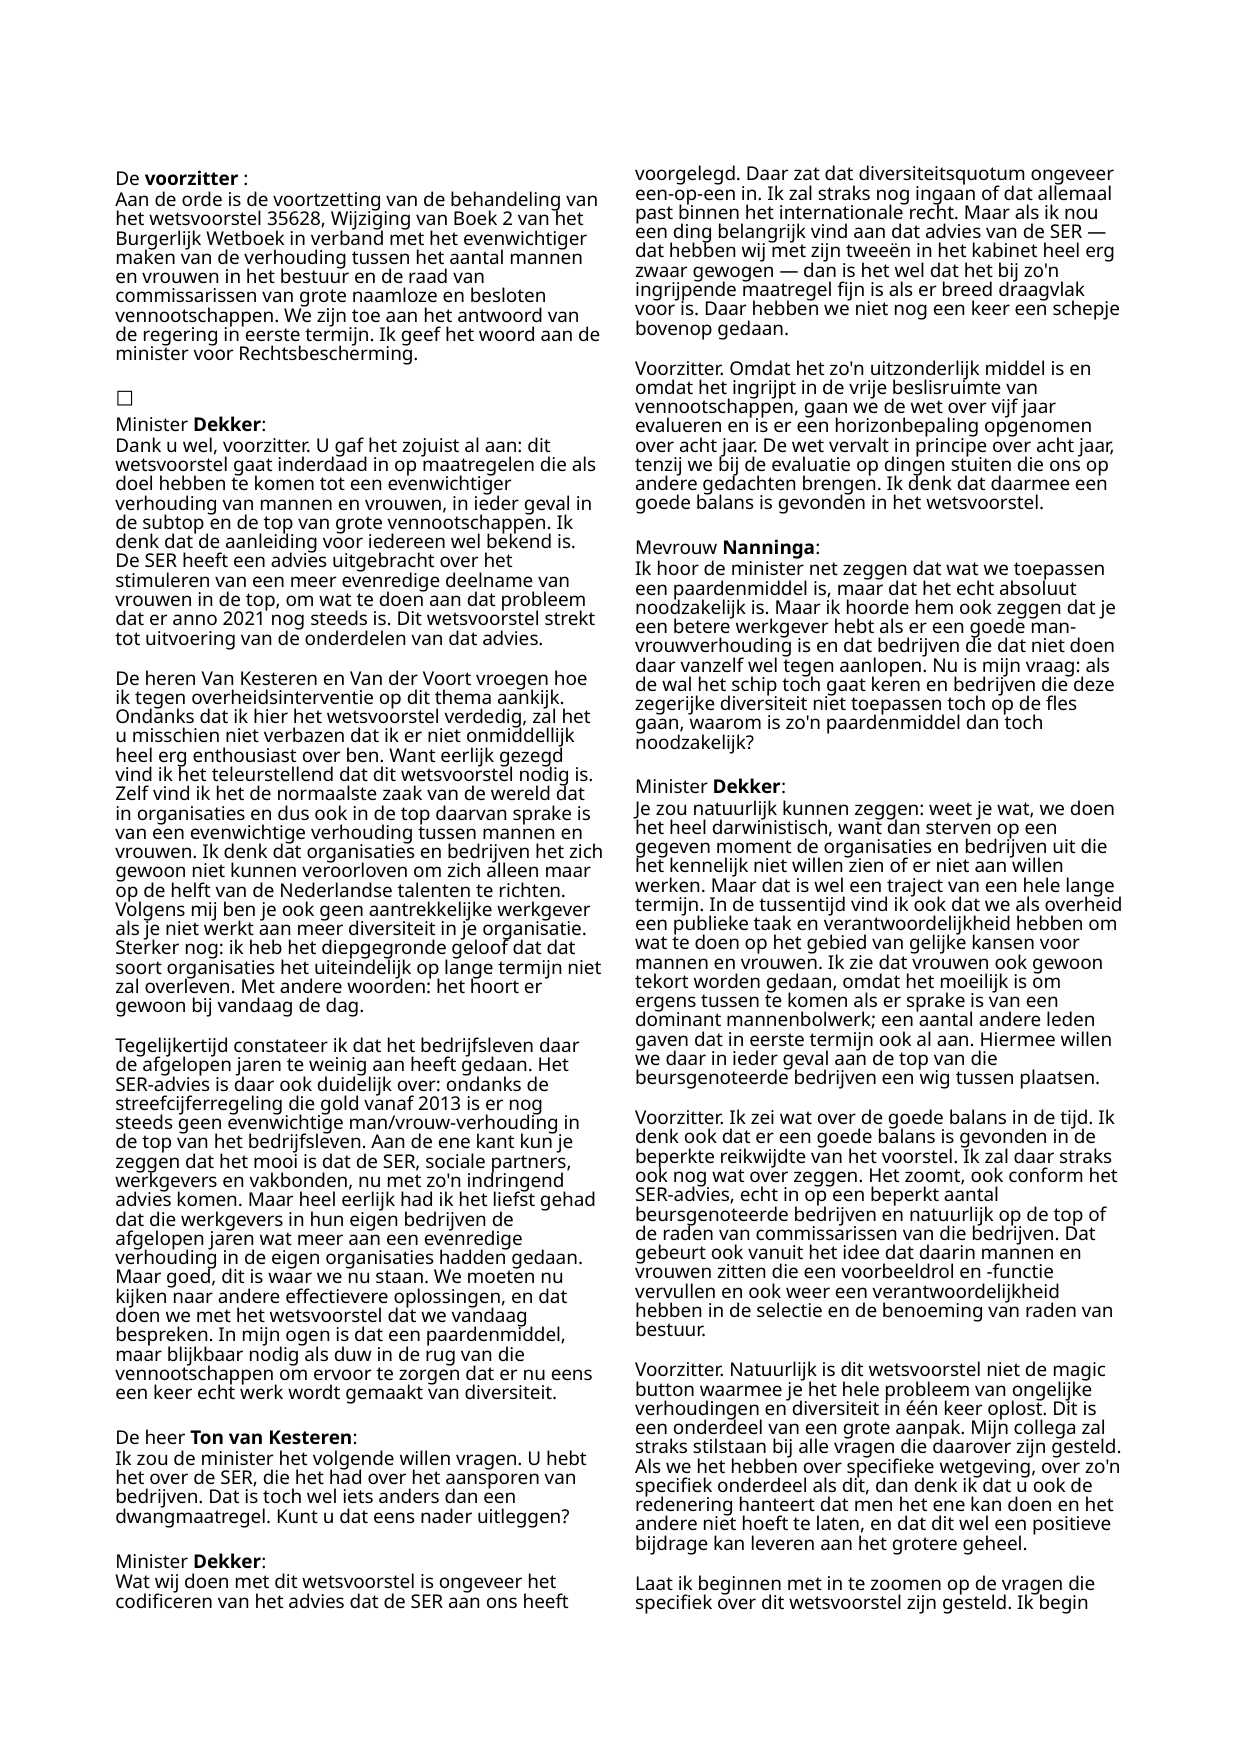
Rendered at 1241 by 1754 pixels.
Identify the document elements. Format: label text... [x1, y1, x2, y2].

text Aan de orde is de voortzetting van de behandeling van het wetsvoorstel 35628, Wijziging van Boek 2 van het Burgerlijk Wetboek in verband met het evenwichtiger maken van de verhouding tussen het aantal mannen en vrouwen in het bestuur en de raad van commissarissen van grote naamloze en besloten vennootschappen. We zijn toe aan het antwoord van de regering in eerste termijn. Ik geef het woord aan de minister voor Rechtsbescherming. [115, 191, 605, 364]
text Voorzitter. Omdat het zo'n uitzonderlijk middel is en omdat het ingrijpt in de vrije beslisruimte van vennootschappen, gaan we de wet over vijf jaar evalueren en is er een horizonbepaling opgenomen over acht jaar. De wet vervalt in principe over acht jaar, tenzij we bij de evaluatie op dingen stuiten die ons op andere gedachten brengen. Ik denk dat daarmee een goede balans is gevonden in het wetsvoorstel. [635, 359, 1125, 514]
text Tegelijkertijd constateer ik dat het bedrijfsleven daar de afgelopen jaren te weinig aan heeft gedaan. Het SER-advies is daar ook duidelijk over: ondanks de streefcijferregeling die gold vanaf 2013 is er nog steeds geen evenwichtige man/vrouw-verhouding in de top van het bedrijfsleven. Aan de ene kant kun je zeggen dat het mooi is dat de SER, sociale partners, werkgevers en vakbonden, nu met zo'n indringend advies komen. Maar heel eerlijk had ik het liefst gehad dat die werkgevers in hun eigen bedrijven de afgelopen jaren wat meer aan een evenredige verhouding in de eigen organisaties hadden gedaan. Maar goed, dit is waar we nu staan. We moeten nu kijken naar andere effectievere oplossingen, en dat doen we met het wetsvoorstel dat we vandaag bespreken. In mijn ogen is dat een paardenmiddel, maar blijkbaar nodig als duw in de rug van die vennootschappen om ervoor te zorgen dat er nu eens een keer echt werk wordt gemaakt van diversiteit. [115, 1037, 605, 1403]
text ⬜ [115, 385, 605, 411]
text Je zou natuurlijk kunnen zeggen: weet je wat, we doen het heel darwinistisch, want dan sterven op een gegeven moment de organisaties en bedrijven uit die het kennelijk niet willen zien of er niet aan willen werken. Maar dat is wel een traject van een hele lange termijn. In de tussentijd vind ik ook dat we als overheid een publieke taak en verantwoordelijkheid hebben om wat te doen op het gebied van gelijke kansen voor mannen en vrouwen. Ik zie dat vrouwen ook gewoon tekort worden gedaan, omdat het moeilijk is om ergens tussen te komen als er sprake is van een dominant mannenbolwerk; een aantal andere leden gaven dat in eerste termijn ook al aan. Hiermee willen we daar in ieder geval aan de top van die beursgenoteerde bedrijven een wig tussen plaatsen. [635, 799, 1125, 1088]
text Dank u wel, voorzitter. U gaf het zojuist al aan: dit wetsvoorstel gaat inderdaad in op maatregelen die als doel hebben te komen tot een evenwichtiger verhouding van mannen en vrouwen, in ieder geval in de subtop en de top van grote vennootschappen. Ik denk dat de aanleiding voor iedereen wel bekend is. De SER heeft een advies uitgebracht over het stimuleren van een meer evenredige deelname van vrouwen in de top, om wat te doen aan dat probleem dat er anno 2021 nog steeds is. Dit wetsvoorstel strekt tot uitvoering van de onderdelen van dat advies. [115, 437, 605, 649]
text Ik hoor de minister net zeggen dat wat we toepassen een paardenmiddel is, maar dat het echt absoluut noodzakelijk is. Maar ik hoorde hem ook zeggen dat je een betere werkgever hebt als er een goede man-vrouwverhouding is en dat bedrijven die dat niet doen daar vanzelf wel tegen aanlopen. Nu is mijn vraag: als de wal het schip toch gaat keren en bedrijven die deze zegerijke diversiteit niet toepassen toch op de fles gaan, waarom is zo'n paardenmiddel dan toch noodzakelijk? [635, 560, 1125, 753]
text De voorzitter : [115, 165, 605, 191]
text Mevrouw Nanninga: [635, 534, 1125, 560]
text Minister Dekker: [635, 774, 1125, 799]
text Voorzitter. Ik zei wat over de goede balans in de tijd. Ik denk ook dat er een goede balans is gevonden in de beperkte reikwijdte van het voorstel. Ik zal daar straks ook nog wat over zeggen. Het zoomt, ook conform het SER-advies, echt in op een beperkt aantal beursgenoteerde bedrijven en natuurlijk op de top of de raden van commissarissen van die bedrijven. Dat gebeurt ook vanuit het idee dat daarin mannen en vrouwen zitten die een voorbeeldrol en -functie vervullen en ook weer een verantwoordelijkheid hebben in de selectie en de benoeming van raden van bestuur. [635, 1109, 1125, 1341]
text Voorzitter. Natuurlijk is dit wetsvoorstel niet de magic button waarmee je het hele probleem van ongelijke verhoudingen en diversiteit in één keer oplost. Dit is een onderdeel van een grote aanpak. Mijn collega zal straks stilstaan bij alle vragen die daarover zijn gesteld. Als we het hebben over specifieke wetgeving, over zo'n specifiek onderdeel als dit, dan denk ik dat u ook de redenering hanteert dat men het ene kan doen en het andere niet hoeft te laten, en dat dit wel een positieve bijdrage kan leveren aan het grotere geheel. [635, 1361, 1125, 1554]
text Minister Dekker: [115, 1548, 605, 1573]
text Ik zou de minister het volgende willen vragen. U hebt het over de SER, die het had over het aansporen van bedrijven. Dat is toch wel iets anders dan een dwangmaatregel. Kunt u dat eens nader uitleggen? [115, 1450, 605, 1527]
text Laat ik beginnen met in te zoomen op de vragen die specifiek over dit wetsvoorstel zijn gesteld. Ik begin [635, 1575, 1125, 1613]
text De heren Van Kesteren en Van der Voort vroegen hoe ik tegen overheidsinterventie op dit thema aankijk. Ondanks dat ik hier het wetsvoorstel verdedig, zal het u misschien niet verbazen dat ik er niet onmiddellijk heel erg enthousiast over ben. Want eerlijk gezegd vind ik het teleurstellend dat dit wetsvoorstel nodig is. Zelf vind ik het de normaalste zaak van de wereld dat in organisaties en dus ook in de top daarvan sprake is van een evenwichtige verhouding tussen mannen en vrouwen. Ik denk dat organisaties en bedrijven het zich gewoon niet kunnen veroorloven om zich alleen maar op de helft van de Nederlandse talenten te richten. Volgens mij ben je ook geen aantrekkelijke werkgever als je niet werkt aan meer diversiteit in je organisatie. Sterker nog: ik heb het diepgegronde geloof dat dat soort organisaties het uiteindelijk op lange termijn niet zal overleven. Met andere woorden: het hoort er gewoon bij vandaag de dag. [115, 669, 605, 1016]
text Wat wij doen met dit wetsvoorstel is ongeveer het codificeren van het advies dat de SER aan ons heeft [115, 1573, 605, 1612]
text De heer Ton van Kesteren: [115, 1424, 605, 1450]
text voorgelegd. Daar zat dat diversiteitsquotum ongeveer een-op-een in. Ik zal straks nog ingaan of dat allemaal past binnen het internationale recht. Maar als ik nou een ding belangrijk vind aan dat advies van de SER — dat hebben wij met zijn tweeën in het kabinet heel erg zwaar gewogen — dan is het wel dat het bij zo'n ingrijpende maatregel fijn is als er breed draagvlak voor is. Daar hebben we niet nog een keer een schepje bovenop gedaan. [635, 165, 1125, 339]
text Minister Dekker: [115, 411, 605, 437]
